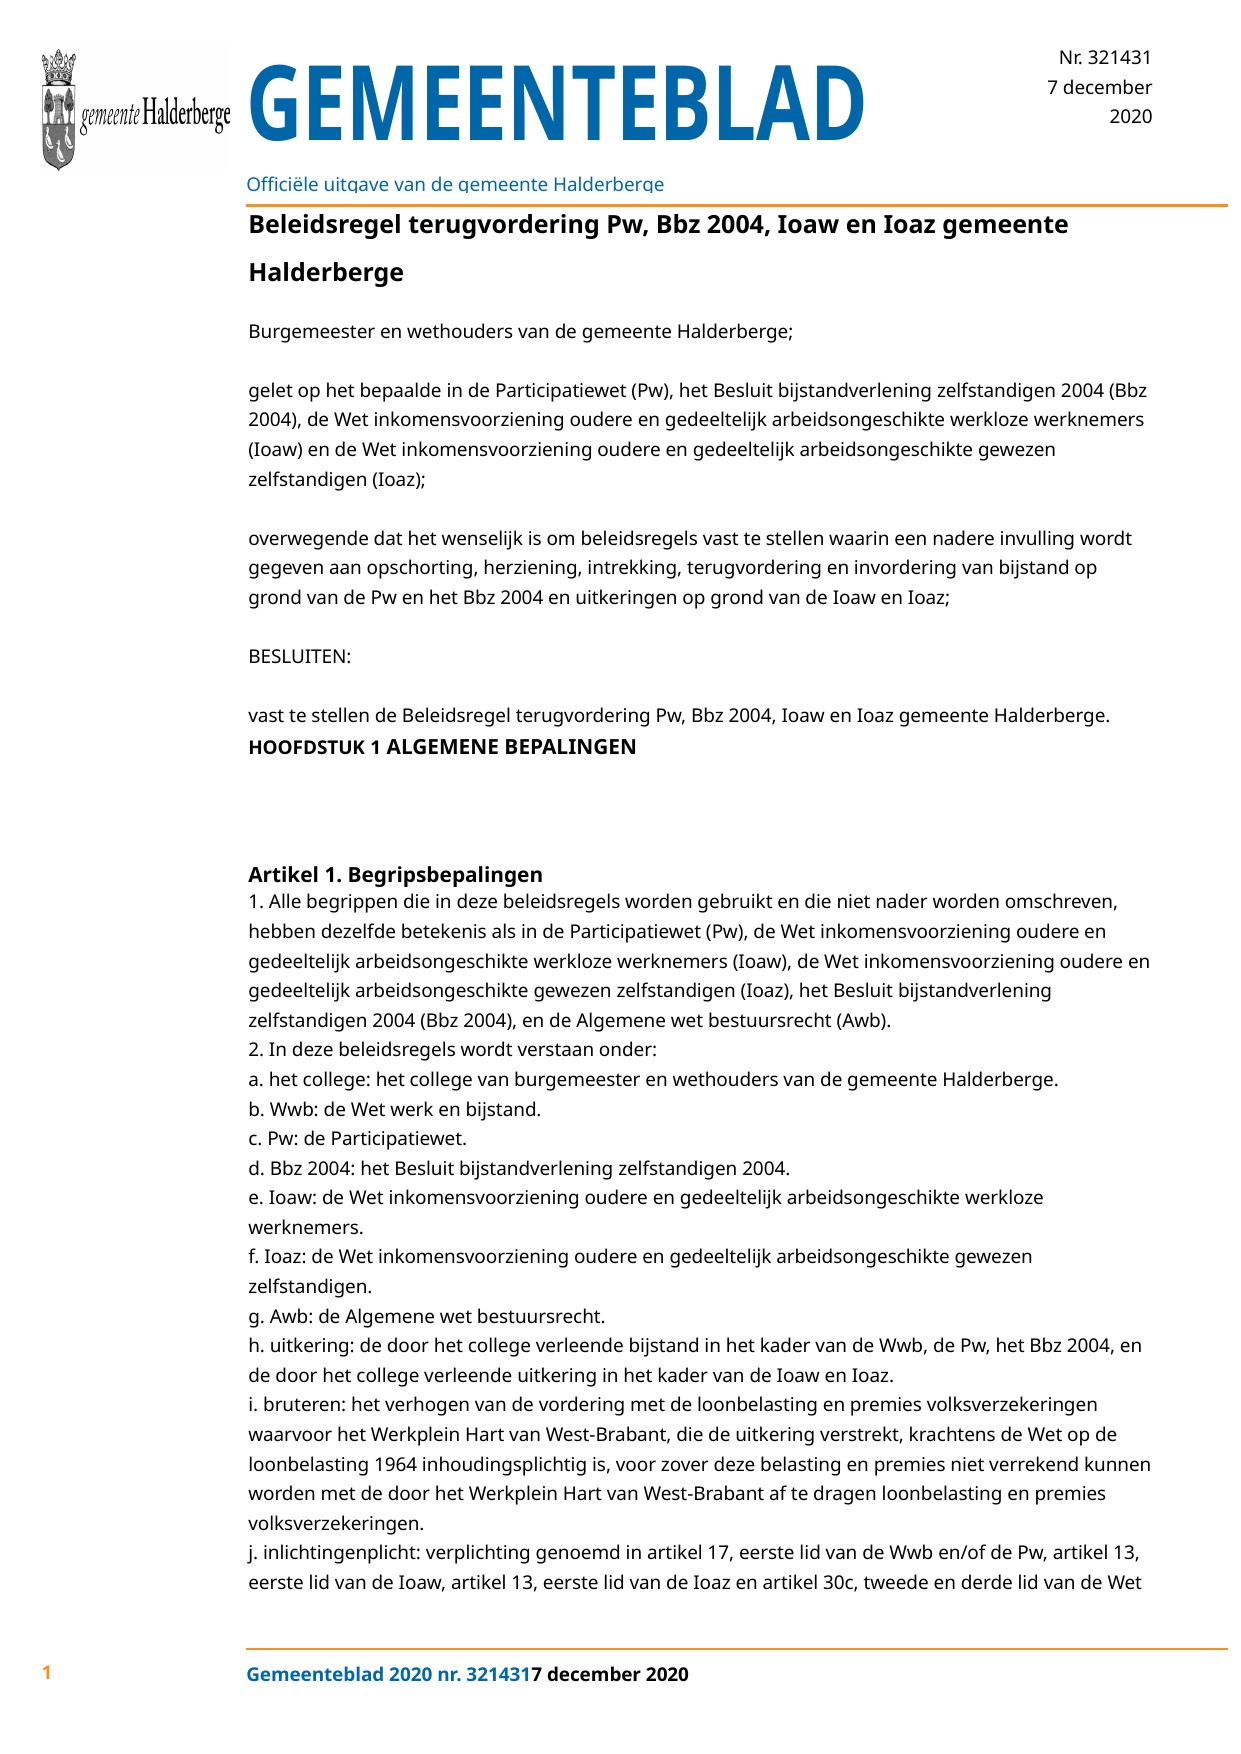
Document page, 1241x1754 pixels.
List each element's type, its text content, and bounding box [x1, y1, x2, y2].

picture [41, 47, 231, 172]
text Beleidsregel terugvordering Pw, Bbz 2004, Ioaw en Ioaz gemeente Halderberge [248, 207, 1152, 288]
text vast te stellen de Beleidsregel terugvordering Pw, Bbz 2004, Ioaw en Ioaz gemeente Halderberge. [248, 702, 1152, 728]
text 1. Alle begrippen die in deze beleidsregels worden gebruikt en die niet nader worden omschreven, hebben dezelfde betekenis als in de Participatiewet (Pw), de Wet inkomensvoorziening oudere en gedeeltelijk arbeidsongeschikte werkloze werknemers (Ioaw), de Wet inkomensvoorziening oudere en gedeeltelijk arbeidsongeschikte gewezen zelfstandigen (Ioaz), het Besluit bijstandverlening zelfstandigen 2004 (Bbz 2004), en de Algemene wet bestuursrecht (Awb). [248, 889, 1152, 1033]
text BESLUITEN: [248, 643, 1152, 669]
text d. Bbz 2004: het Besluit bijstandverlening zelfstandigen 2004. [248, 1155, 1152, 1181]
text e. Ioaw: de Wet inkomensvoorziening oudere en gedeeltelijk arbeidsongeschikte werkloze werknemers. [248, 1184, 1152, 1240]
text Artikel 1. Begripsbepalingen [248, 860, 1152, 889]
text gelet op het bepaalde in de Participatiewet (Pw), het Besluit bijstandverlening zelfstandigen 2004 (Bbz 2004), de Wet inkomensvoorziening oudere en gedeeltelijk arbeidsongeschikte werkloze werknemers (Ioaw) en de Wet inkomensvoorziening oudere en gedeeltelijk arbeidsongeschikte gewezen zelfstandigen (Ioaz); [248, 377, 1152, 492]
text c. Pw: de Participatiewet. [248, 1125, 1152, 1151]
text HOOFDSTUK 1 ALGEMENE BEPALINGEN [248, 732, 1152, 761]
text g. Awb: de Algemene wet bestuursrecht. [248, 1303, 1152, 1328]
text 2. In deze beleidsregels wordt verstaan onder: [248, 1037, 1152, 1062]
text f. Ioaz: de Wet inkomensvoorziening oudere en gedeeltelijk arbeidsongeschikte gewezen zelfstandigen. [248, 1244, 1152, 1299]
text overwegende dat het wenselijk is om beleidsregels vast te stellen waarin een nadere invulling wordt gegeven aan opschorting, herziening, intrekking, terugvordering en invordering van bijstand op grond van de Pw en het Bbz 2004 en uitkeringen op grond van de Ioaw en Ioaz; [248, 525, 1152, 610]
text b. Wwb: de Wet werk en bijstand. [248, 1096, 1152, 1121]
text Burgemeester en wethouders van de gemeente Halderberge; [248, 318, 1152, 344]
text h. uitkering: de door het college verleende bijstand in het kader van de Wwb, de Pw, het Bbz 2004, en de door het college verleende uitkering in het kader van de Ioaw en Ioaz. [248, 1332, 1152, 1388]
text i. bruteren: het verhogen van de vordering met de loonbelasting en premies volksverzekeringen waarvoor het Werkplein Hart van West-Brabant, die de uitkering verstrekt, krachtens de Wet op de loonbelasting 1964 inhoudingsplichtig is, voor zover deze belasting en premies niet verrekend kunnen worden met de door het Werkplein Hart van West-Brabant af te dragen loonbelasting en premies volksverzekeringen. [248, 1392, 1152, 1536]
text a. het college: het college van burgemeester en wethouders van de gemeente Halderberge. [248, 1066, 1152, 1092]
text j. inlichtingenplicht: verplichting genoemd in artikel 17, eerste lid van de Wwb en/of de Pw, artikel 13, eerste lid van de Ioaw, artikel 13, eerste lid van de Ioaz en artikel 30c, tweede en derde lid van de Wet [248, 1539, 1152, 1595]
